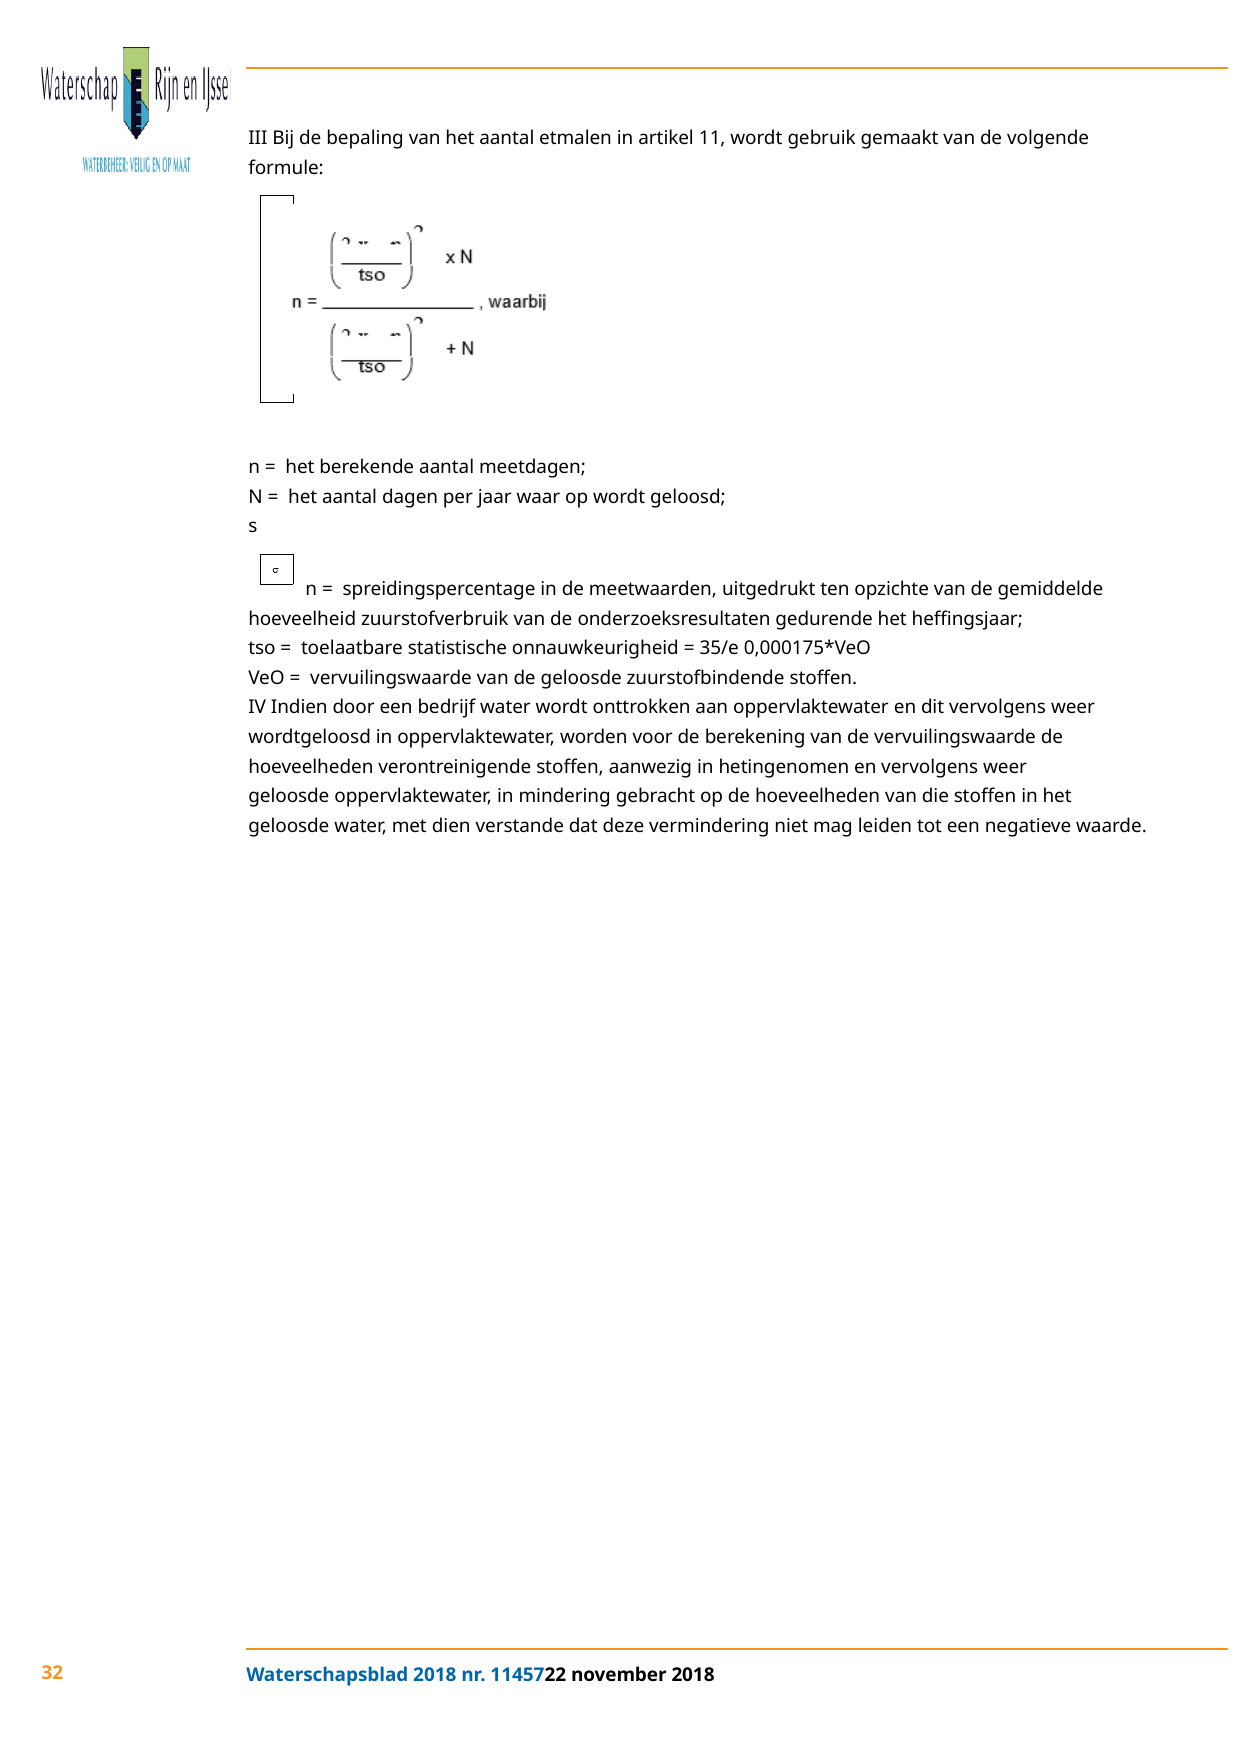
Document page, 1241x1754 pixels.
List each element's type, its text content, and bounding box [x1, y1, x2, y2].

text VeO = vervuilingswaarde van de geloosde zuurstofbindende stoffen. [248, 664, 1152, 690]
picture [268, 562, 281, 575]
text n = het berekende aantal meetdagen; [248, 453, 1152, 479]
text N = het aantal dagen per jaar waar op wordt geloosd; [248, 483, 1152, 508]
text hoeveelheid zuurstofverbruik van de onderzoeksresultaten gedurende het heffingsjaar; [248, 605, 1152, 631]
picture [268, 204, 565, 394]
text tso = toelaatbare statistische onnauwkeurigheid = 35/e 0,000175*VeO [248, 634, 1152, 660]
text IV Indien door een bedrijf water wordt onttrokken aan oppervlaktewater en dit vervolgens weer wordtgeloosd in oppervlaktewater, worden voor de berekening van de vervuilingswaarde de hoeveelheden verontreinigende stoffen, aanwezig in hetingenomen en vervolgens weer geloosde oppervlaktewater, in mindering gebracht op de hoeveelheden van die stoffen in het geloosde water, met dien verstande dat deze vermindering niet mag leiden tot een negatieve waarde. [248, 694, 1152, 838]
picture [41, 47, 231, 172]
text s [248, 512, 1152, 538]
text n = spreidingspercentage in de meetwaarden, uitgedrukt ten opzichte van de gemiddelde [248, 542, 1152, 601]
text III Bij de bepaling van het aantal etmalen in artikel 11, wordt gebruik gemaakt van de volgende formule: [248, 124, 1152, 180]
